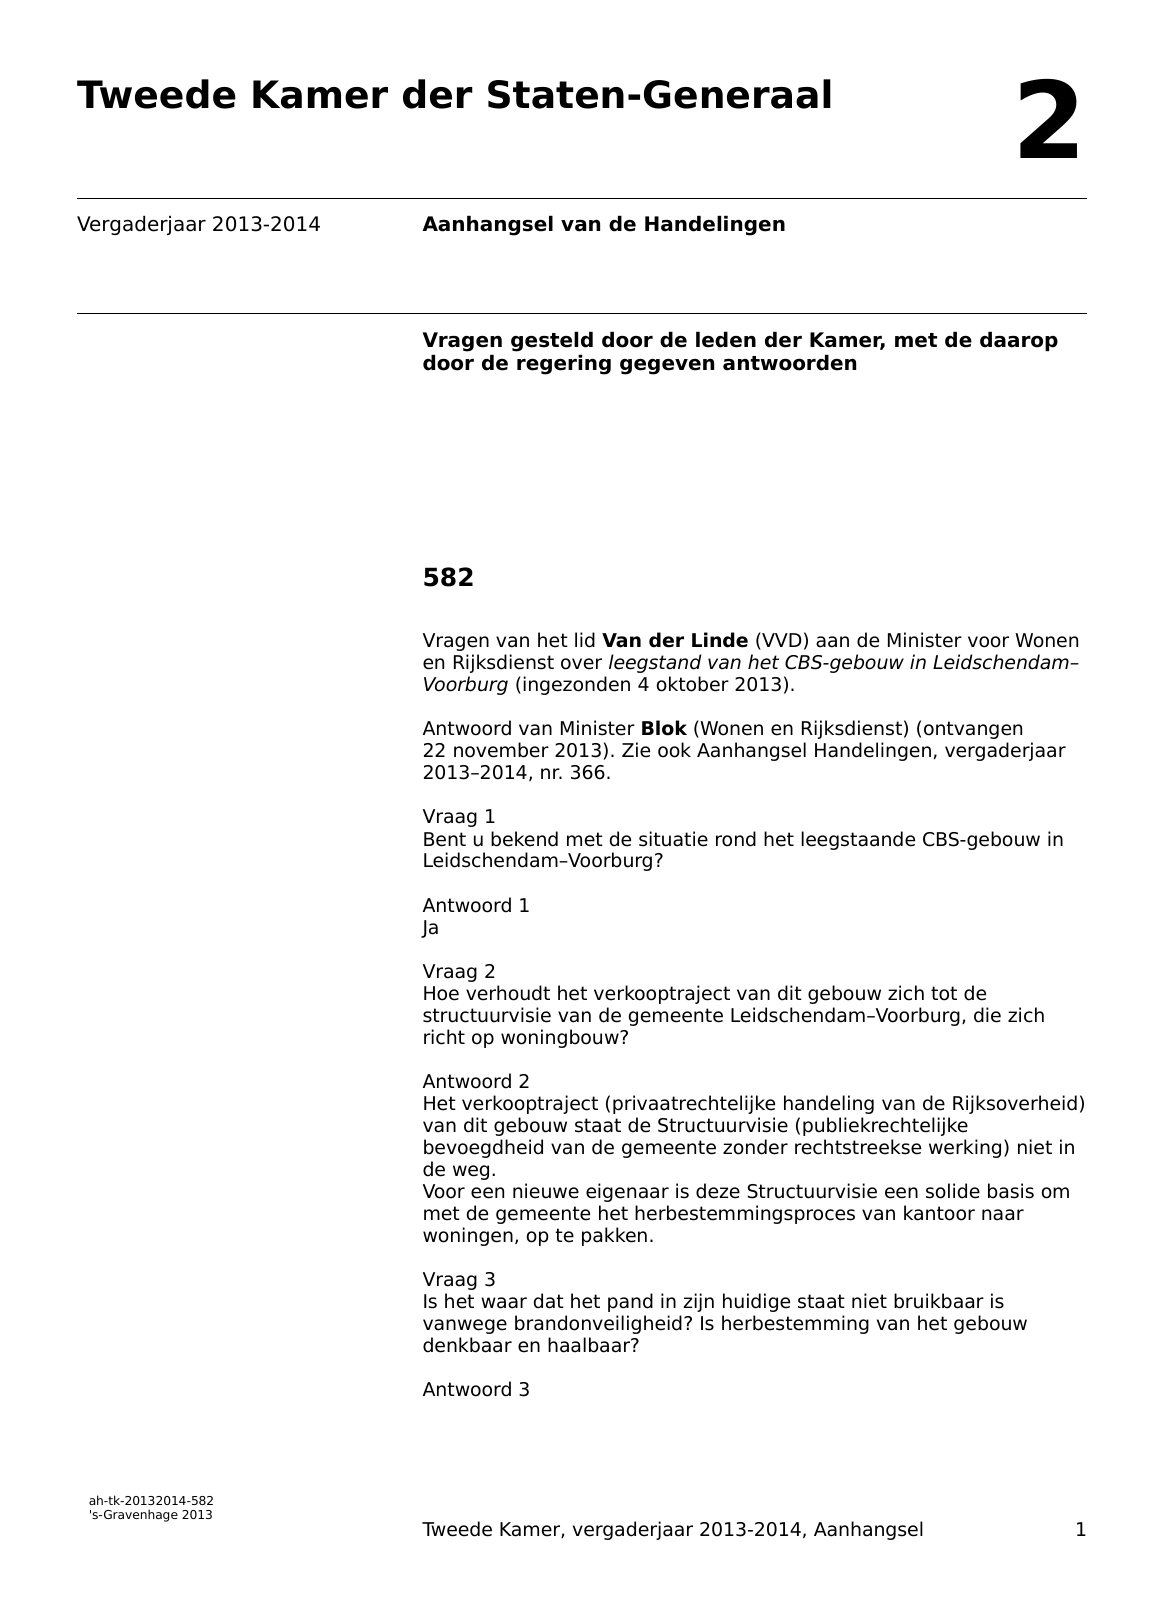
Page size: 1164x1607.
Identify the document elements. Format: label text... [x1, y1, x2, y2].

text Vragen van het lid Van der Linde (VVD) aan de Minister voor Wonen en Rijksdienst over leegstand van het CBS-gebouw in Leidschendam–Voorburg (ingezonden 4 oktober 2013). [422, 630, 1087, 696]
text Vraag 1 [422, 806, 1087, 828]
text Hoe verhoudt het verkooptraject van dit gebouw zich tot de structuurvisie van de gemeente Leidschendam–Voorburg, die zich richt op woningbouw? [422, 983, 1087, 1049]
text 582 [422, 563, 1087, 592]
table_cell Vragen gesteld door de leden der Kamer, met de daarop door de regering gegeven antwoorden [422, 314, 1087, 375]
text Antwoord 1 [422, 894, 1087, 917]
table_cell [77, 314, 422, 375]
text Vraag 3 [422, 1269, 1087, 1291]
text Bent u bekend met de situatie rond het leegstaande CBS-gebouw in Leidschendam–Voorburg? [422, 828, 1087, 872]
text ah-tk-20132014-582 [88, 1494, 323, 1508]
text Ja [422, 917, 1087, 938]
text Voor een nieuwe eigenaar is deze Structuurvisie een solide basis om met de gemeente het herbestemmingsproces van kantoor naar woningen, op te pakken. [422, 1181, 1087, 1247]
text 's-Gravenhage 2013 [88, 1508, 323, 1522]
table_header 2 [886, 59, 1087, 198]
text Is het waar dat het pand in zijn huidige staat niet bruikbaar is vanwege brandonveiligheid? Is herbestemming van het gebouw denkbaar en haalbaar? [422, 1291, 1087, 1357]
table_cell Vergaderjaar 2013-2014 [77, 199, 422, 313]
text Het verkooptraject (privaatrechtelijke handeling van de Rijksoverheid) van dit gebouw staat de Structuurvisie (publiekrechtelijke bevoegdheid van de gemeente zonder rechtstreekse werking) niet in de weg. [422, 1093, 1087, 1181]
text Antwoord 2 [422, 1071, 1087, 1093]
text Antwoord van Minister Blok (Wonen en Rijksdienst) (ontvangen 22 november 2013). Zie ook Aanhangsel Handelingen, vergaderjaar 2013–2014, nr. 366. [422, 718, 1087, 784]
table_header Tweede Kamer der Staten-Generaal [77, 59, 886, 198]
text Antwoord 3 [422, 1379, 1087, 1401]
table_cell Aanhangsel van de Handelingen [422, 199, 1087, 313]
text Vraag 2 [422, 961, 1087, 983]
